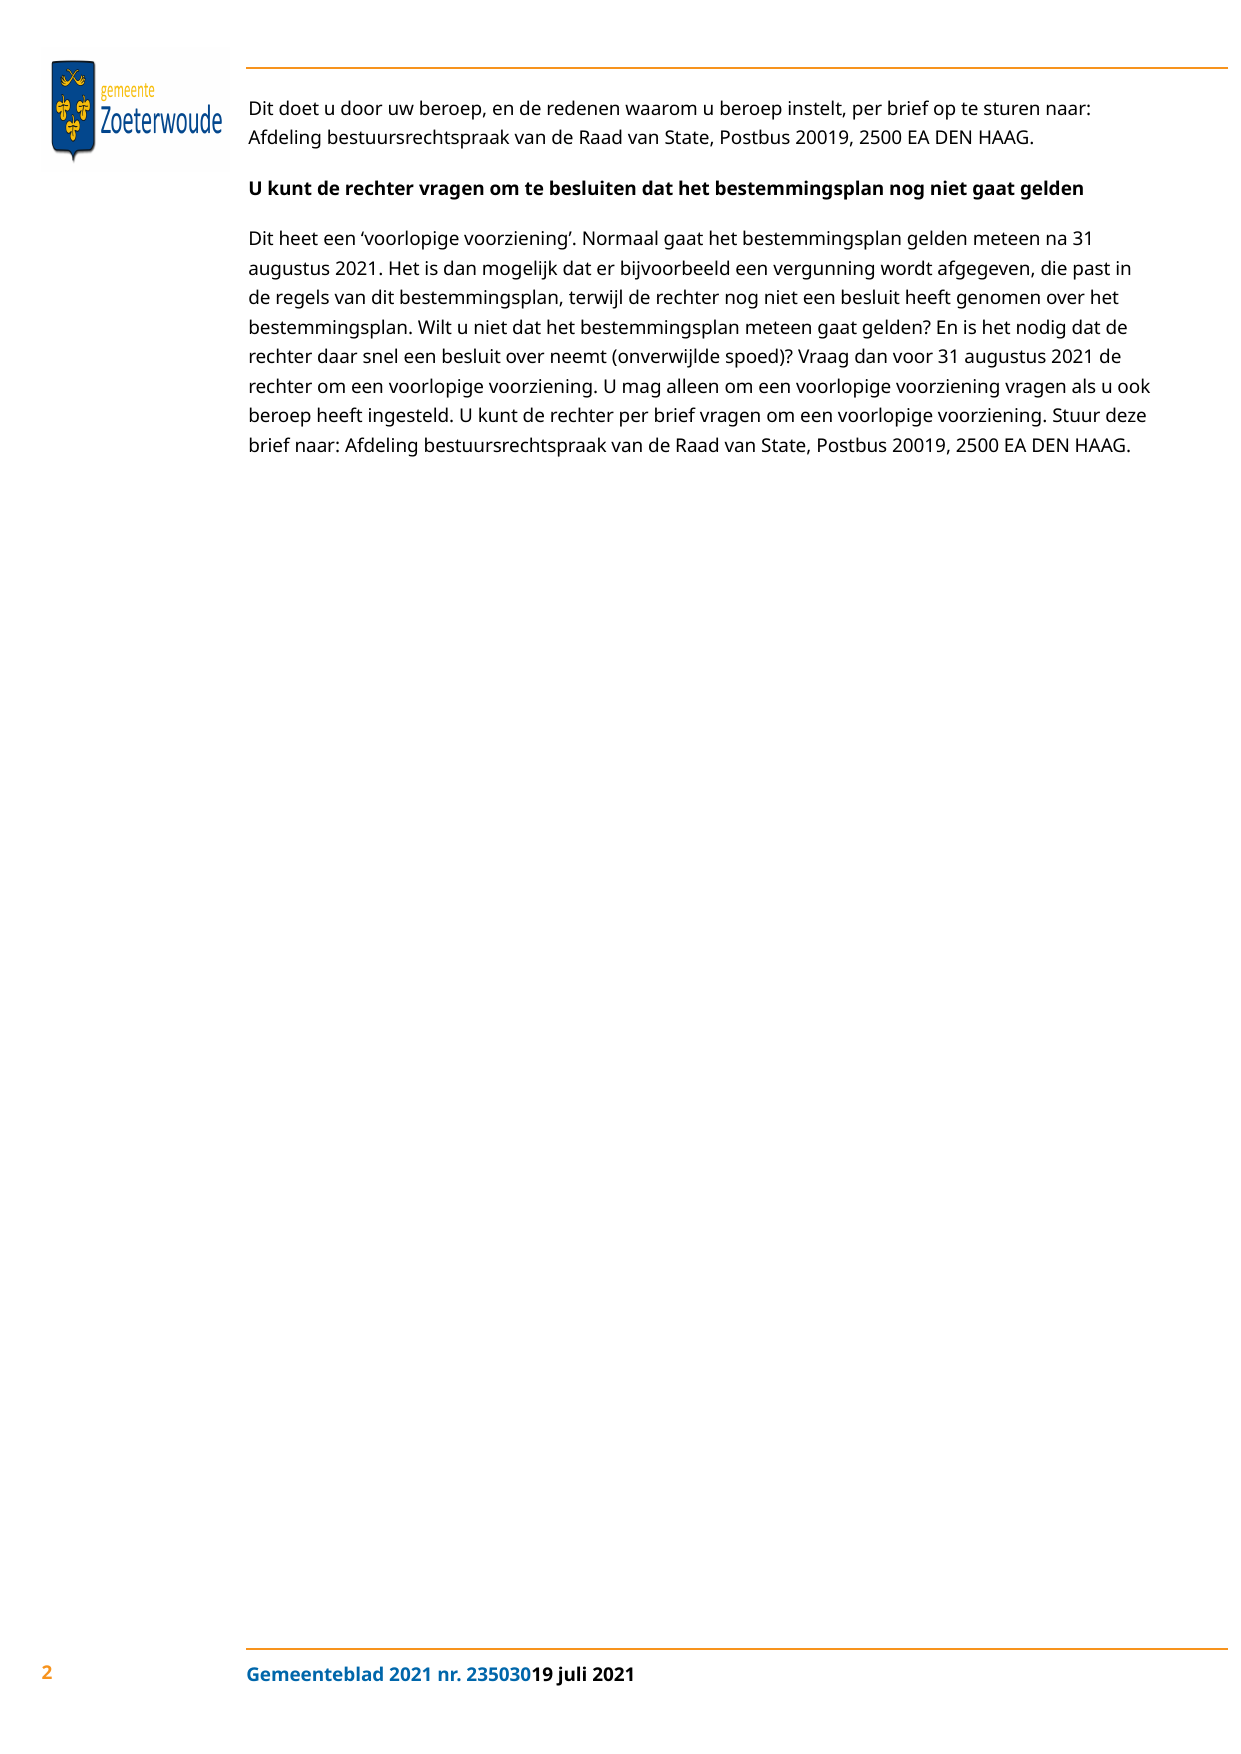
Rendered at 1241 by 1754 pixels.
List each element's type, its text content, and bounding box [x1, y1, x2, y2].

picture [41, 47, 231, 172]
text U kunt de rechter vragen om te besluiten dat het bestemmingsplan nog niet gaat gelden [248, 175, 1152, 201]
text Dit heet een ‘voorlopige voorziening’. Normaal gaat het bestemmingsplan gelden meteen na 31 augustus 2021. Het is dan mogelijk dat er bijvoorbeeld een vergunning wordt afgegeven, die past in de regels van dit bestemmingsplan, terwijl de rechter nog niet een besluit heeft genomen over het bestemmingsplan. Wilt u niet dat het bestemmingsplan meteen gaat gelden? En is het nodig dat de rechter daar snel een besluit over neemt (onverwijlde spoed)? Vraag dan voor 31 augustus 2021 de rechter om een voorlopige voorziening. U mag alleen om een voorlopige voorziening vragen als u ook beroep heeft ingesteld. U kunt de rechter per brief vragen om een voorlopige voorziening. Stuur deze brief naar: Afdeling bestuursrechtspraak van de Raad van State, Postbus 20019, 2500 EA DEN HAAG. [248, 225, 1152, 458]
text Dit doet u door uw beroep, en de redenen waarom u beroep instelt, per brief op te sturen naar: Afdeling bestuursrechtspraak van de Raad van State, Postbus 20019, 2500 EA DEN HAAG. [248, 95, 1152, 150]
